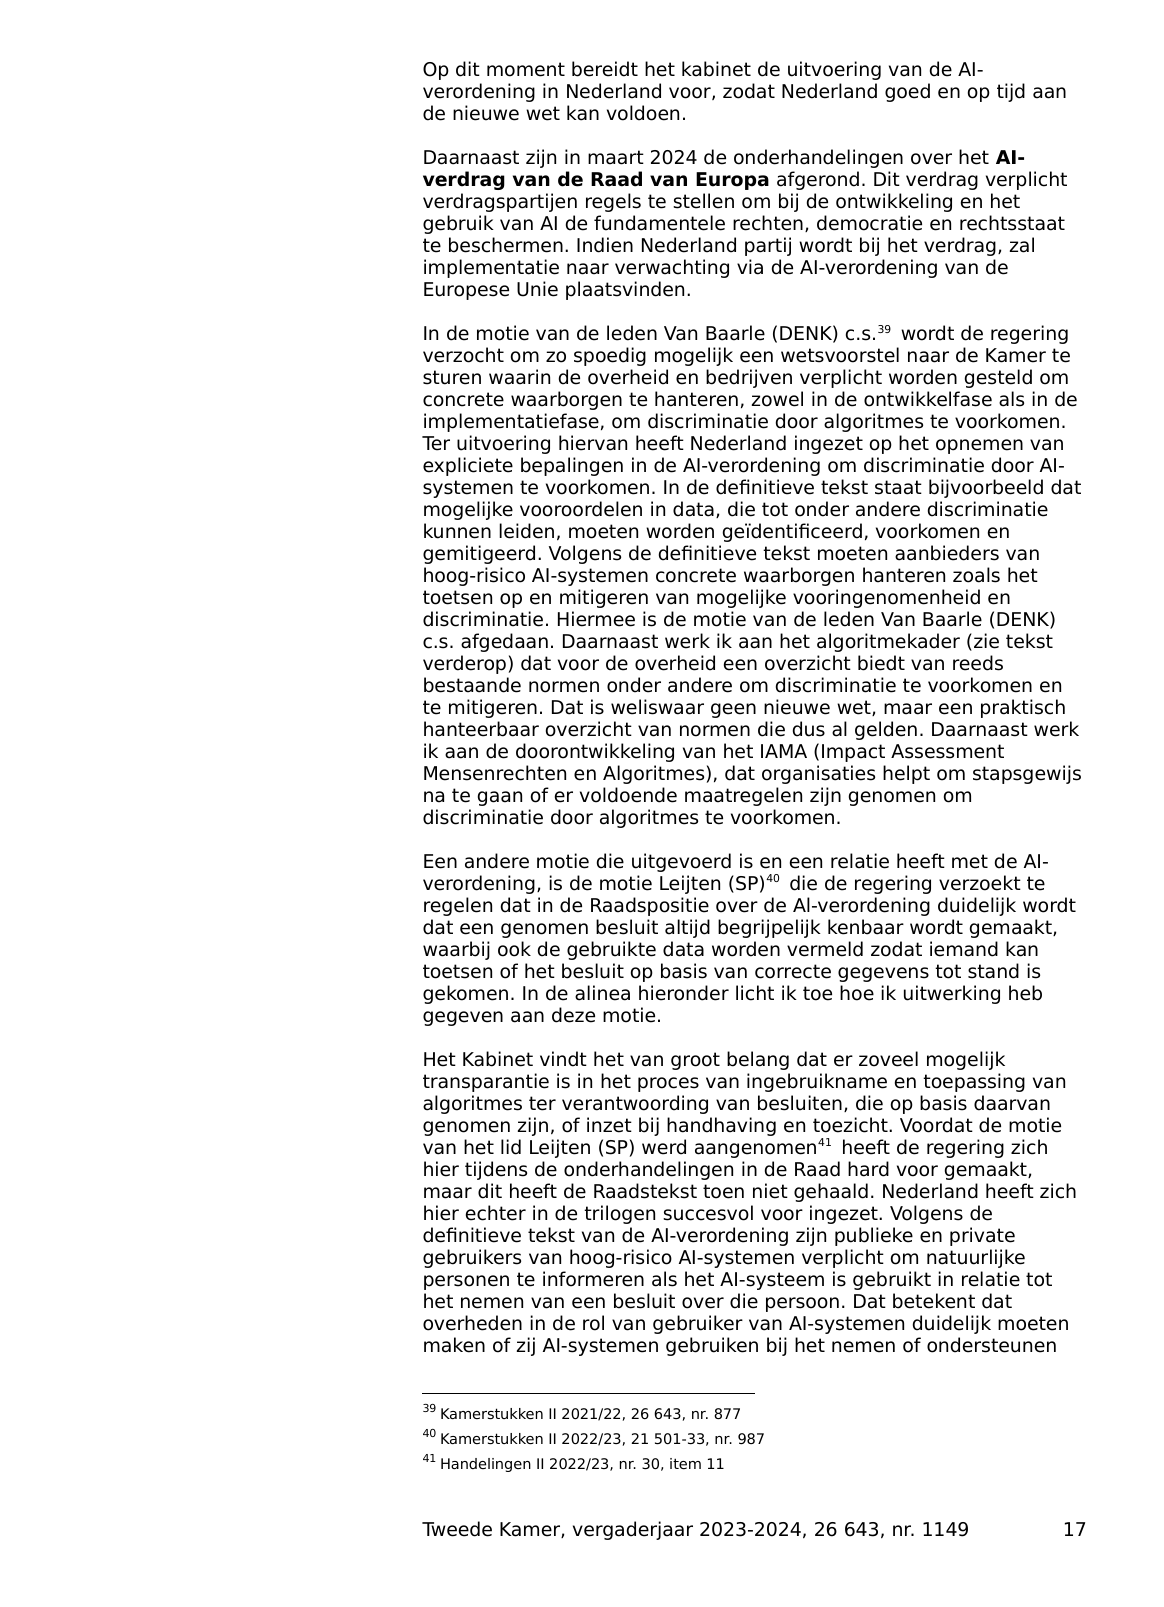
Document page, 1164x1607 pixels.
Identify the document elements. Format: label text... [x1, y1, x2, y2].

text Daarnaast zijn in maart 2024 de onderhandelingen over het AI-verdrag van de Raad van Europa afgerond. Dit verdrag verplicht verdragspartijen regels te stellen om bij de ontwikkeling en het gebruik van AI de fundamentele rechten, democratie en rechtsstaat te beschermen. Indien Nederland partij wordt bij het verdrag, zal implementatie naar verwachting via de AI-verordening van de Europese Unie plaatsvinden. [422, 147, 1087, 301]
text Een andere motie die uitgevoerd is en een relatie heeft met de AI-verordening, is de motie Leijten (SP) die de regering verzoekt te regelen dat in de Raadspositie over de Al-verordening duidelijk wordt dat een genomen besluit altijd begrijpelijk kenbaar wordt gemaakt, waarbij ook de gebruikte data worden vermeld zodat iemand kan toetsen of het besluit op basis van correcte gegevens tot stand is gekomen. In de alinea hieronder licht ik toe hoe ik uitwerking heb gegeven aan deze motie. [422, 851, 1087, 1027]
text Op dit moment bereidt het kabinet de uitvoering van de AI-verordening in Nederland voor, zodat Nederland goed en op tijd aan de nieuwe wet kan voldoen. [422, 59, 1087, 125]
text Kamerstukken II 2021/22, 26 643, nr. 877 [422, 1402, 1087, 1424]
text Kamerstukken II 2022/23, 21 501-33, nr. 987 [422, 1427, 1087, 1449]
text In de motie van de leden Van Baarle (DENK) c.s. wordt de regering verzocht om zo spoedig mogelijk een wetsvoorstel naar de Kamer te sturen waarin de overheid en bedrijven verplicht worden gesteld om concrete waarborgen te hanteren, zowel in de ontwikkelfase als in de implementatiefase, om discriminatie door algoritmes te voorkomen. Ter uitvoering hiervan heeft Nederland ingezet op het opnemen van expliciete bepalingen in de AI-verordening om discriminatie door AI-systemen te voorkomen. In de definitieve tekst staat bijvoorbeeld dat mogelijke vooroordelen in data, die tot onder andere discriminatie kunnen leiden, moeten worden geïdentificeerd, voorkomen en gemitigeerd. Volgens de definitieve tekst moeten aanbieders van hoog-risico AI-systemen concrete waarborgen hanteren zoals het toetsen op en mitigeren van mogelijke vooringenomenheid en discriminatie. Hiermee is de motie van de leden Van Baarle (DENK) c.s. afgedaan. Daarnaast werk ik aan het algoritmekader (zie tekst verderop) dat voor de overheid een overzicht biedt van reeds bestaande normen onder andere om discriminatie te voorkomen en te mitigeren. Dat is weliswaar geen nieuwe wet, maar een praktisch hanteerbaar overzicht van normen die dus al gelden. Daarnaast werk ik aan de doorontwikkeling van het IAMA (Impact Assessment Mensenrechten en Algoritmes), dat organisaties helpt om stapsgewijs na te gaan of er voldoende maatregelen zijn genomen om discriminatie door algoritmes te voorkomen. [422, 323, 1087, 829]
text Handelingen II 2022/23, nr. 30, item 11 [422, 1452, 1087, 1474]
text Het Kabinet vindt het van groot belang dat er zoveel mogelijk transparantie is in het proces van ingebruikname en toepassing van algoritmes ter verantwoording van besluiten, die op basis daarvan genomen zijn, of inzet bij handhaving en toezicht. Voordat de motie van het lid Leijten (SP) werd aangenomen heeft de regering zich hier tijdens de onderhandelingen in de Raad hard voor gemaakt, maar dit heeft de Raadstekst toen niet gehaald. Nederland heeft zich hier echter in de trilogen succesvol voor ingezet. Volgens de definitieve tekst van de AI-verordening zijn publieke en private gebruikers van hoog-risico AI-systemen verplicht om natuurlijke personen te informeren als het AI-systeem is gebruikt in relatie tot het nemen van een besluit over die persoon. Dat betekent dat overheden in de rol van gebruiker van AI-systemen duidelijk moeten maken of zij AI-systemen gebruiken bij het nemen of ondersteunen [422, 1049, 1087, 1357]
